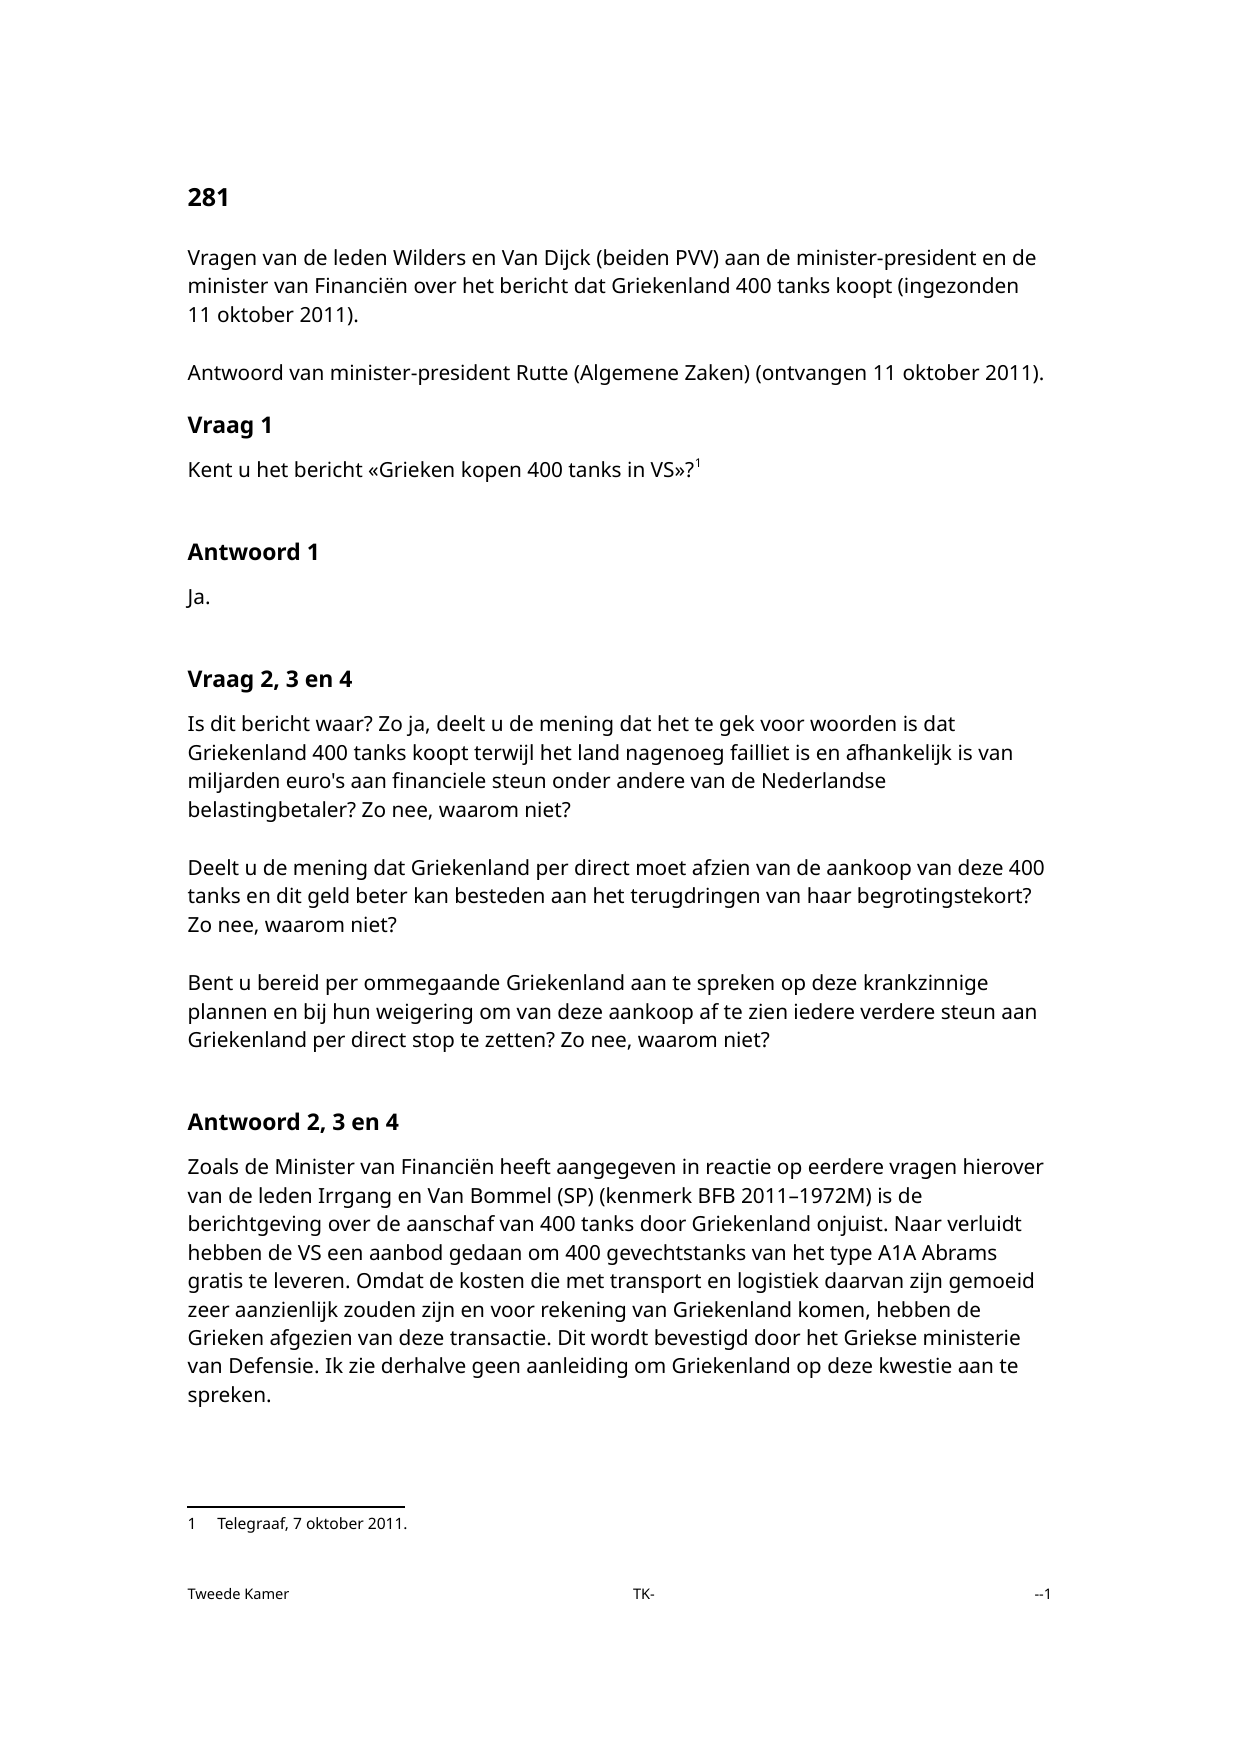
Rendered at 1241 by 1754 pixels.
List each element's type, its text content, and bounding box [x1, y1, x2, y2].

text Deelt u de mening dat Griekenland per direct moet afzien van de aankoop van deze 400 tanks en dit geld beter kan besteden aan het terugdringen van haar begrotingstekort? Zo nee, waarom niet? [187, 853, 1053, 938]
text Zoals de Minister van Financiën heeft aangegeven in reactie op eerdere vragen hierover van de leden Irrgang en Van Bommel (SP) (kenmerk BFB 2011–1972M) is de berichtgeving over de aanschaf van 400 tanks door Griekenland onjuist. Naar verluidt hebben de VS een aanbod gedaan om 400 gevechtstanks van het type A1A Abrams gratis te leveren. Omdat de kosten die met transport en logistiek daarvan zijn gemoeid zeer aanzienlijk zouden zijn en voor rekening van Griekenland komen, hebben de Grieken afgezien van deze transactie. Dit wordt bevestigd door het Griekse ministerie van Defensie. Ik zie derhalve geen aanleiding om Griekenland op deze kwestie aan te spreken. [187, 1152, 1053, 1408]
text Ja. [187, 582, 1053, 611]
subtitle Vraag 2, 3 en 4 [187, 663, 1053, 694]
text Is dit bericht waar? Zo ja, deelt u de mening dat het te gek voor woorden is dat Griekenland 400 tanks koopt terwijl het land nagenoeg failliet is en afhankelijk is van miljarden euro's aan financiele steun onder andere van de Nederlandse belastingbetaler? Zo nee, waarom niet? [187, 709, 1053, 823]
text Kent u het bericht «Grieken kopen 400 tanks in VS»? [187, 455, 1053, 483]
text 281 [187, 179, 1053, 213]
text Vragen van de leden Wilders en Van Dijck (beiden PVV) aan de minister-president en de minister van Financiën over het bericht dat Griekenland 400 tanks koopt (ingezonden 11 oktober 2011). [187, 243, 1053, 328]
text Bent u bereid per ommegaande Griekenland aan te spreken op deze krankzinnige plannen en bij hun weigering om van deze aankoop af te zien iedere verdere steun aan Griekenland per direct stop te zetten? Zo nee, waarom niet? [187, 968, 1053, 1054]
text Antwoord van minister-president Rutte (Algemene Zaken) (ontvangen 11 oktober 2011). [187, 358, 1053, 386]
subtitle Vraag 1 [187, 409, 1053, 440]
subtitle Antwoord 2, 3 en 4 [187, 1106, 1053, 1137]
text Telegraaf, 7 oktober 2011. [187, 1506, 1053, 1534]
subtitle Antwoord 1 [187, 536, 1053, 567]
